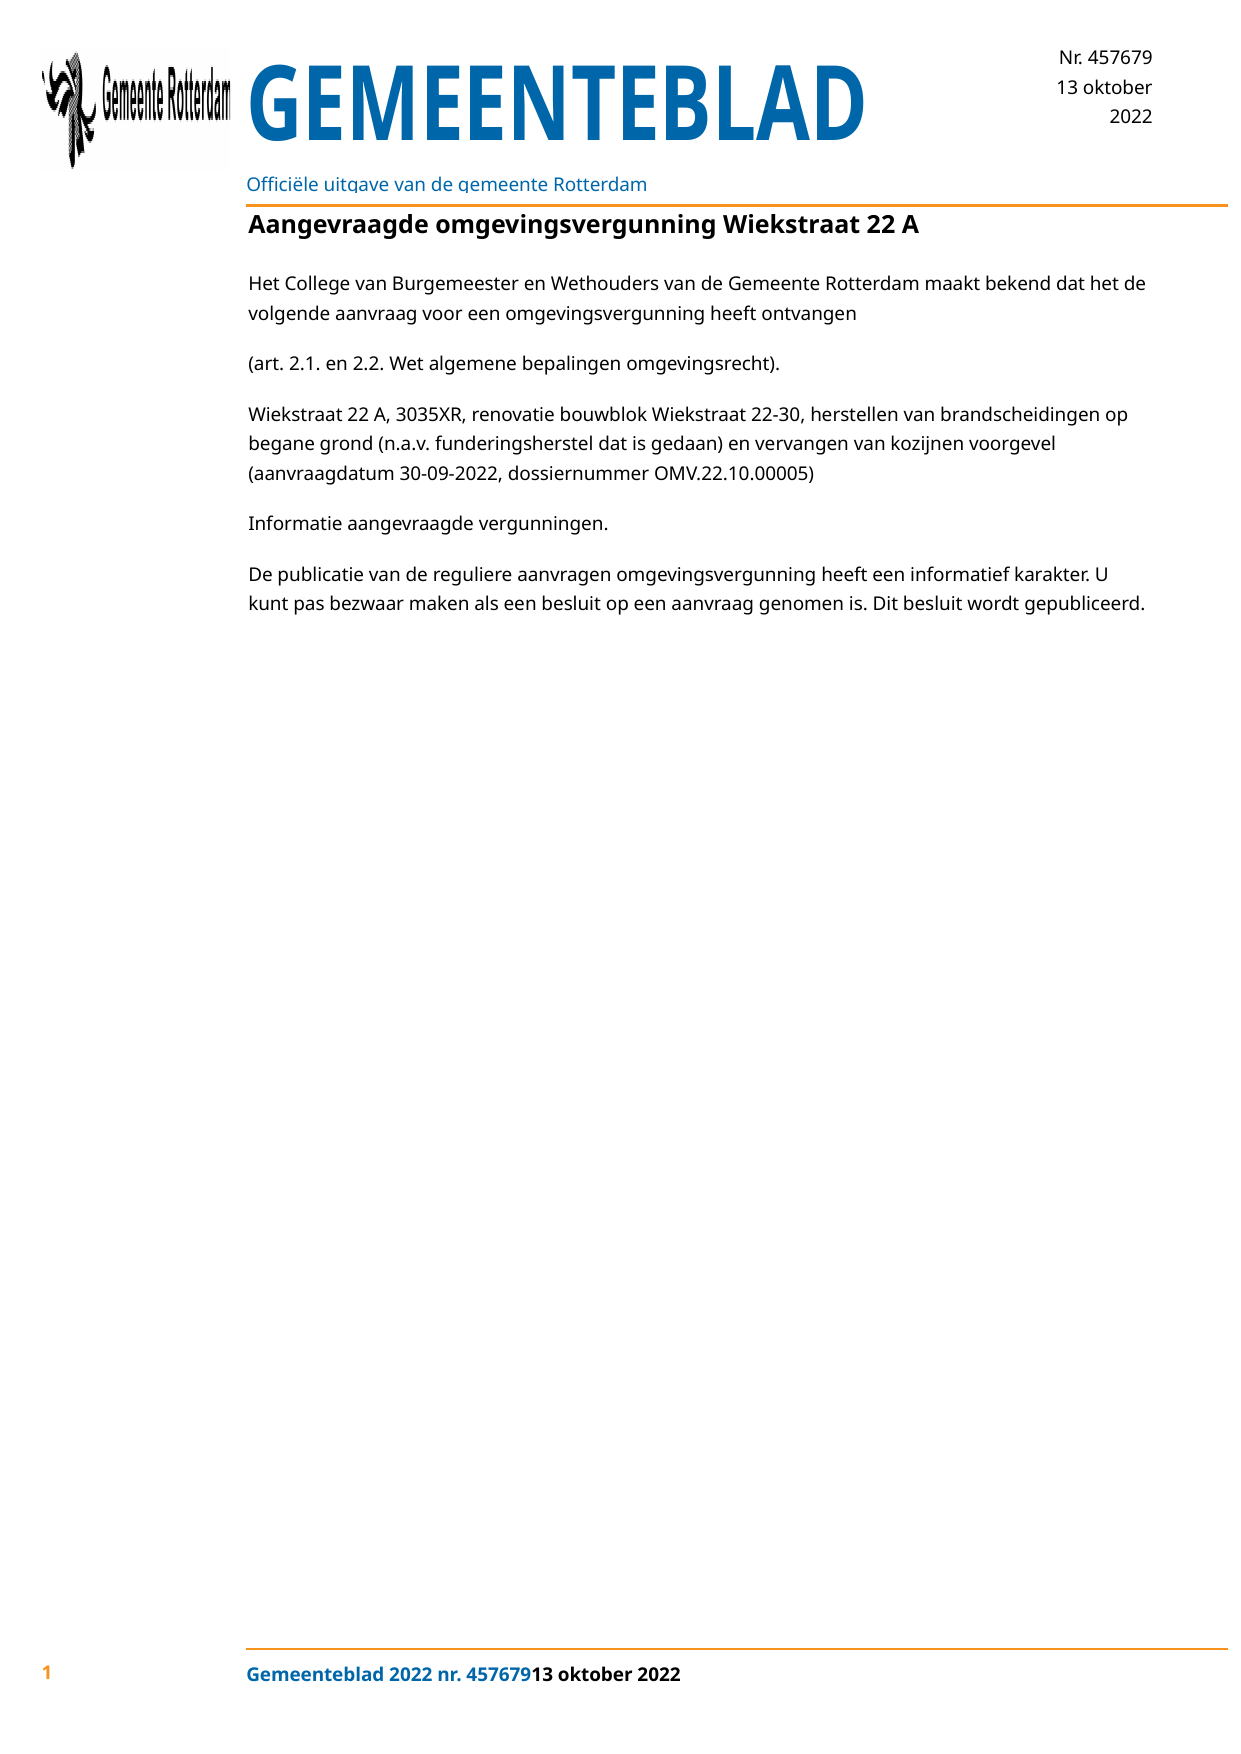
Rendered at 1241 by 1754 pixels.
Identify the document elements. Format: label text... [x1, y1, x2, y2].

text (art. 2.1. en 2.2. Wet algemene bepalingen omgevingsrecht). [248, 350, 1152, 376]
text Wiekstraat 22 A, 3035XR, renovatie bouwblok Wiekstraat 22-30, herstellen van brandscheidingen op begane grond (n.a.v. funderingsherstel dat is gedaan) en vervangen van kozijnen voorgevel (aanvraagdatum 30-09-2022, dossiernummer OMV.22.10.00005) [248, 401, 1152, 486]
text De publicatie van de reguliere aanvragen omgevingsvergunning heeft een informatief karakter. U kunt pas bezwaar maken als een besluit op een aanvraag genomen is. Dit besluit wordt gepubliceerd. [248, 561, 1152, 616]
text Informatie aangevraagde vergunningen. [248, 510, 1152, 536]
text Aangevraagde omgevingsvergunning Wiekstraat 22 A [248, 207, 1152, 241]
text Het College van Burgemeester en Wethouders van de Gemeente Rotterdam maakt bekend dat het de volgende aanvraag voor een omgevingsvergunning heeft ontvangen [248, 270, 1152, 326]
picture [41, 47, 231, 172]
